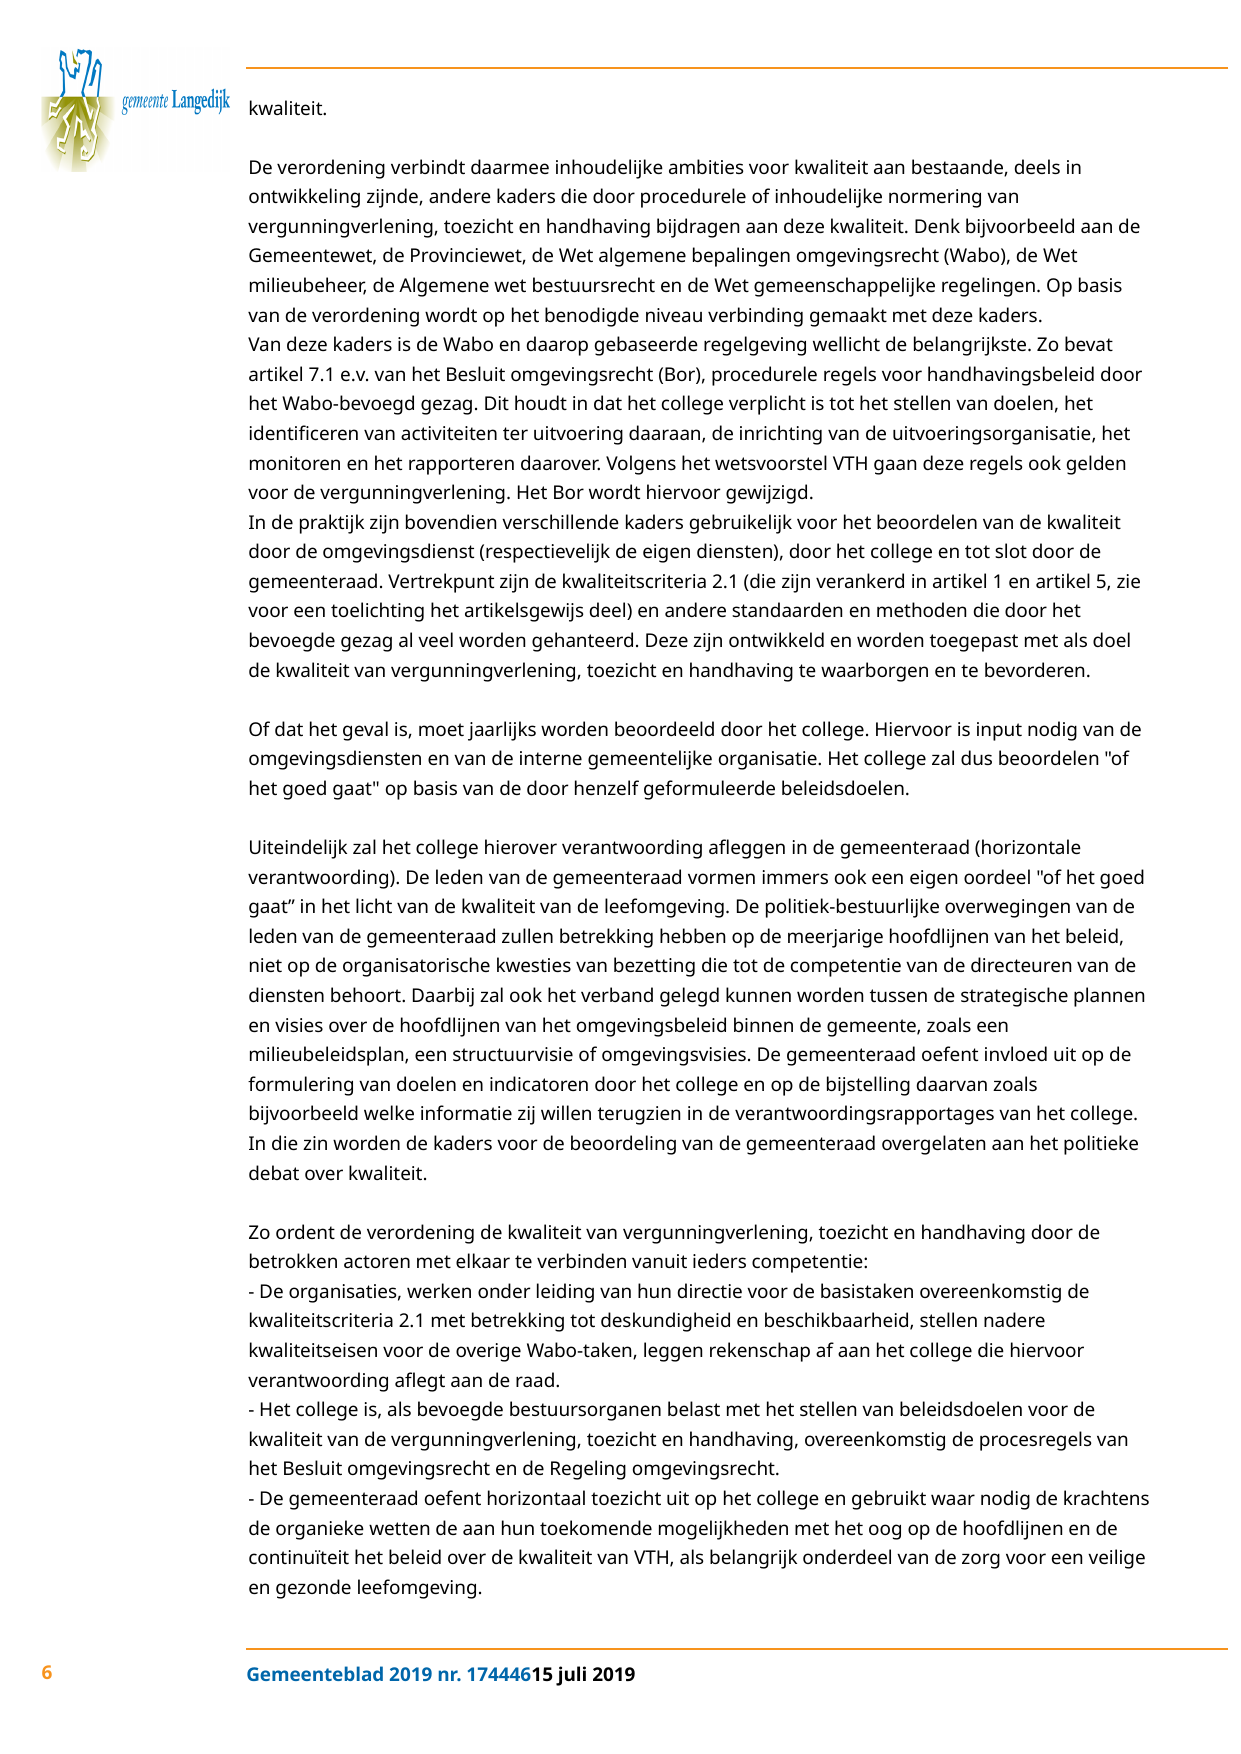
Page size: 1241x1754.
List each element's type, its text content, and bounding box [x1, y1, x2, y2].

text kwaliteit. [248, 95, 1152, 121]
text - Het college is, als bevoegde bestuursorganen belast met het stellen van beleidsdoelen voor de kwaliteit van de vergunningverlening, toezicht en handhaving, overeenkomstig de procesregels van het Besluit omgevingsrecht en de Regeling omgevingsrecht. [248, 1396, 1152, 1481]
text - De gemeenteraad oefent horizontaal toezicht uit op het college en gebruikt waar nodig de krachtens de organieke wetten de aan hun toekomende mogelijkheden met het oog op de hoofdlijnen en de continuïteit het beleid over de kwaliteit van VTH, als belangrijk onderdeel van de zorg voor een veilige en gezonde leefomgeving. [248, 1485, 1152, 1600]
text De verordening verbindt daarmee inhoudelijke ambities voor kwaliteit aan bestaande, deels in ontwikkeling zijnde, andere kaders die door procedurele of inhoudelijke normering van vergunningverlening, toezicht en handhaving bijdragen aan deze kwaliteit. Denk bijvoorbeeld aan de Gemeentewet, de Provinciewet, de Wet algemene bepalingen omgevingsrecht (Wabo), de Wet milieubeheer, de Algemene wet bestuursrecht en de Wet gemeenschappelijke regelingen. Op basis van de verordening wordt op het benodigde niveau verbinding gemaakt met deze kaders. [248, 154, 1152, 328]
text Van deze kaders is de Wabo en daarop gebaseerde regelgeving wellicht de belangrijkste. Zo bevat artikel 7.1 e.v. van het Besluit omgevingsrecht (Bor), procedurele regels voor handhavingsbeleid door het Wabo-bevoegd gezag. Dit houdt in dat het college verplicht is tot het stellen van doelen, het identificeren van activiteiten ter uitvoering daaraan, de inrichting van de uitvoeringsorganisatie, het monitoren en het rapporteren daarover. Volgens het wetsvoorstel VTH gaan deze regels ook gelden voor de vergunningverlening. Het Bor wordt hiervoor gewijzigd. [248, 331, 1152, 505]
text Of dat het geval is, moet jaarlijks worden beoordeeld door het college. Hiervoor is input nodig van de omgevingsdiensten en van de interne gemeentelijke organisatie. Het college zal dus beoordelen "of het goed gaat" op basis van de door henzelf geformuleerde beleidsdoelen. [248, 716, 1152, 801]
picture [41, 47, 231, 172]
text In de praktijk zijn bovendien verschillende kaders gebruikelijk voor het beoordelen van de kwaliteit door de omgevingsdienst (respectievelijk de eigen diensten), door het college en tot slot door de gemeenteraad. Vertrekpunt zijn de kwaliteitscriteria 2.1 (die zijn verankerd in artikel 1 en artikel 5, zie voor een toelichting het artikelsgewijs deel) en andere standaarden en methoden die door het bevoegde gezag al veel worden gehanteerd. Deze zijn ontwikkeld en worden toegepast met als doel de kwaliteit van vergunningverlening, toezicht en handhaving te waarborgen en te bevorderen. [248, 509, 1152, 683]
text - De organisaties, werken onder leiding van hun directie voor de basistaken overeenkomstig de kwaliteitscriteria 2.1 met betrekking tot deskundigheid en beschikbaarheid, stellen nadere kwaliteitseisen voor de overige Wabo-taken, leggen rekenschap af aan het college die hiervoor verantwoording aflegt aan de raad. [248, 1278, 1152, 1393]
text Zo ordent de verordening de kwaliteit van vergunningverlening, toezicht en handhaving door de betrokken actoren met elkaar te verbinden vanuit ieders competentie: [248, 1219, 1152, 1274]
text Uiteindelijk zal het college hierover verantwoording afleggen in de gemeenteraad (horizontale verantwoording). De leden van de gemeenteraad vormen immers ook een eigen oordeel "of het goed gaat” in het licht van de kwaliteit van de leefomgeving. De politiek-bestuurlijke overwegingen van de leden van de gemeenteraad zullen betrekking hebben op de meerjarige hoofdlijnen van het beleid, niet op de organisatorische kwesties van bezetting die tot de competentie van de directeuren van de diensten behoort. Daarbij zal ook het verband gelegd kunnen worden tussen de strategische plannen en visies over de hoofdlijnen van het omgevingsbeleid binnen de gemeente, zoals een milieubeleidsplan, een structuurvisie of omgevingsvisies. De gemeenteraad oefent invloed uit op de formulering van doelen en indicatoren door het college en op de bijstelling daarvan zoals bijvoorbeeld welke informatie zij willen terugzien in de verantwoordingsrapportages van het college. In die zin worden de kaders voor de beoordeling van de gemeenteraad overgelaten aan het politieke debat over kwaliteit. [248, 834, 1152, 1186]
